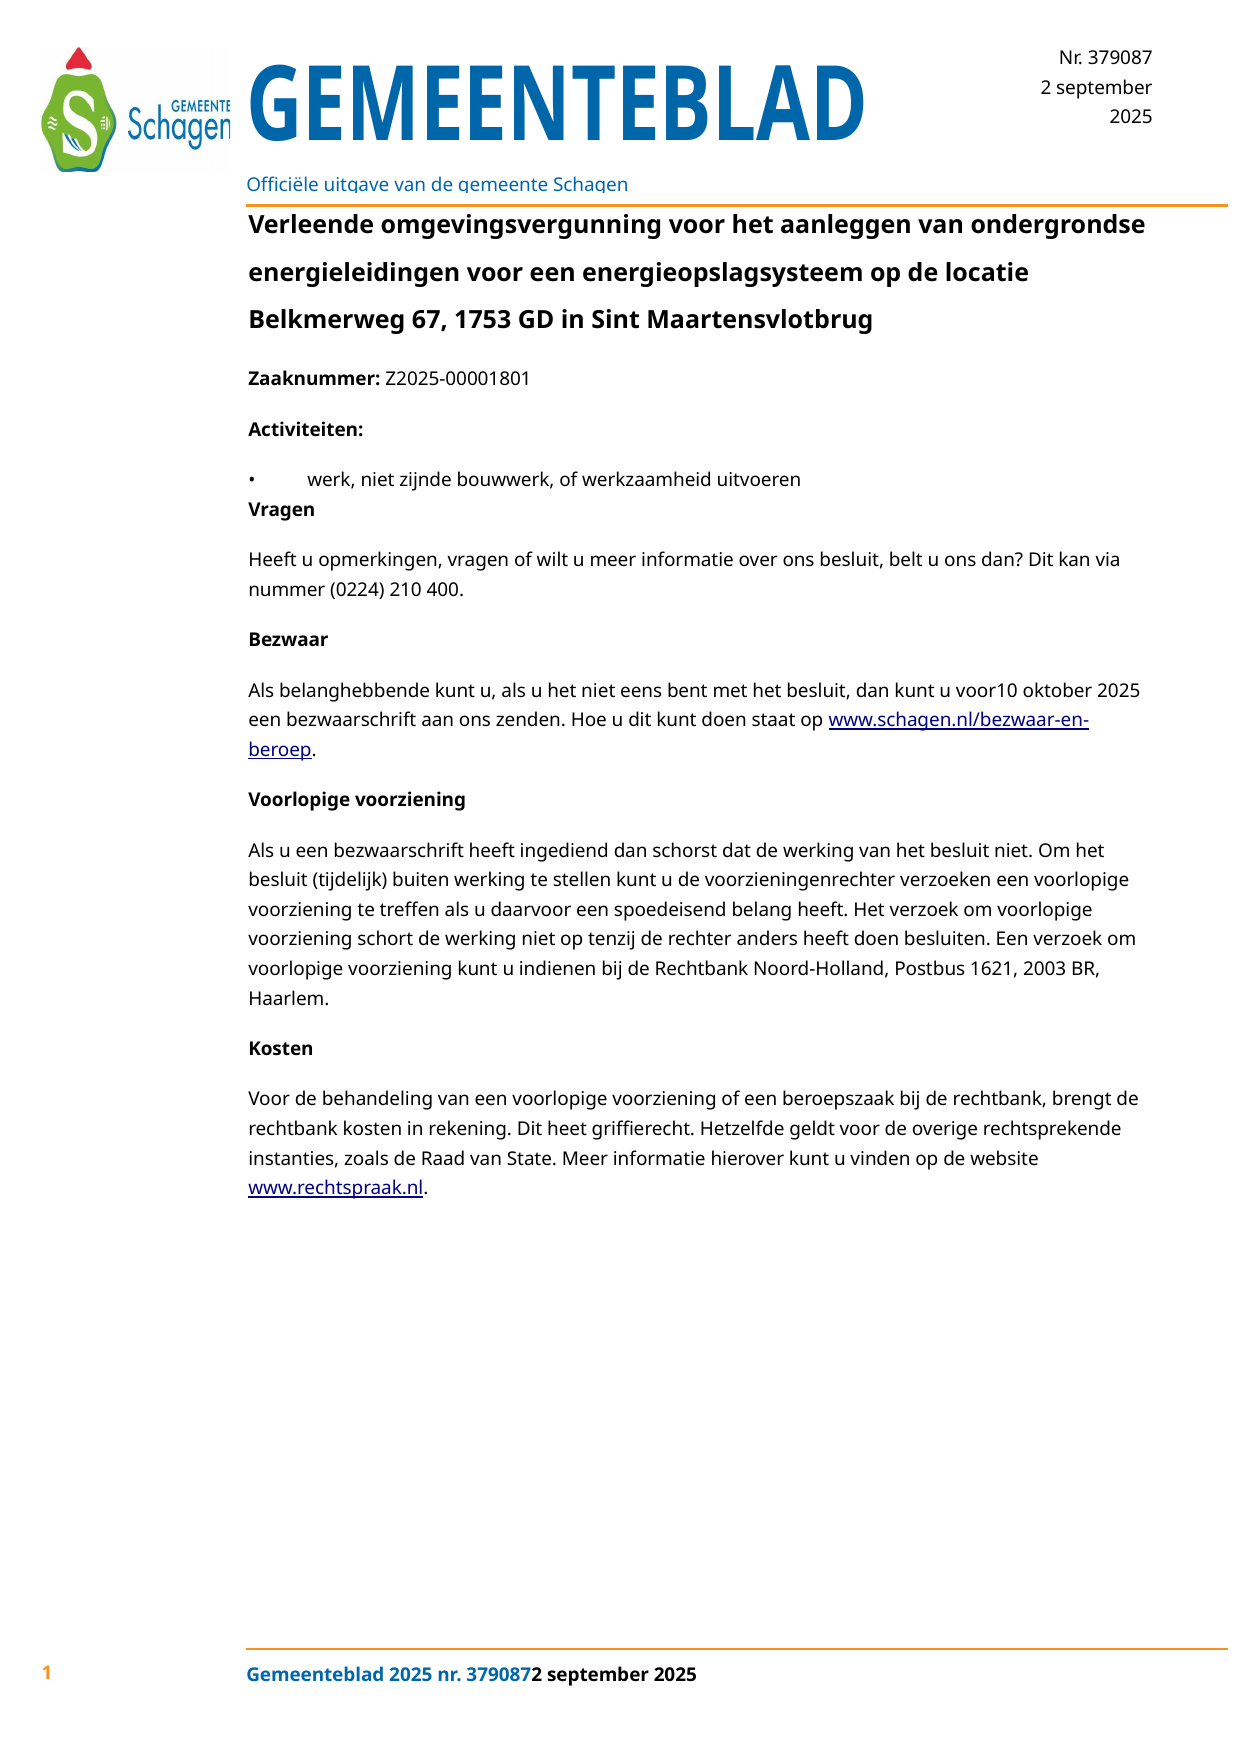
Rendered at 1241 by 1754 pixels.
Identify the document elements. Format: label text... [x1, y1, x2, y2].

list werk, niet zijnde bouwwerk, of werkzaamheid uitvoeren [248, 466, 1152, 492]
text Activiteiten: [248, 416, 1152, 442]
text Heeft u opmerkingen, vragen of wilt u meer informatie over ons besluit, belt u ons dan? Dit kan via nummer (0224) 210 400. [248, 546, 1152, 602]
text Voor de behandeling van een voorlopige voorziening of een beroepszaak bij de rechtbank, brengt de rechtbank kosten in rekening. Dit heet griffierecht. Hetzelfde geldt voor de overige rechtsprekende instanties, zoals de Raad van State. Meer informatie hierover kunt u vinden op de website www.rechtspraak.nl. [248, 1086, 1152, 1200]
picture [41, 47, 231, 172]
text Bezwaar [248, 626, 1152, 652]
text Als belanghebbende kunt u, als u het niet eens bent met het besluit, dan kunt u voor10 oktober 2025 een bezwaarschrift aan ons zenden. Hoe u dit kunt doen staat op www.schagen.nl/bezwaar-en-beroep. [248, 677, 1152, 762]
text Zaaknummer: Z2025-00001801 [248, 366, 1152, 391]
text Als u een bezwaarschrift heeft ingediend dan schorst dat de werking van het besluit niet. Om het besluit (tijdelijk) buiten werking te stellen kunt u de voorzieningenrechter verzoeken een voorlopige voorziening te treffen als u daarvoor een spoedeisend belang heeft. Het verzoek om voorlopige voorziening schort de werking niet op tenzij de rechter anders heeft doen besluiten. Een verzoek om voorlopige voorziening kunt u indienen bij de Rechtbank Noord-Holland, Postbus 1621, 2003 BR, Haarlem. [248, 837, 1152, 1010]
text Voorlopige voorziening [248, 786, 1152, 812]
text Verleende omgevingsvergunning voor het aanleggen van ondergrondse energieleidingen voor een energieopslagsysteem op de locatie Belkmerweg 67, 1753 GD in Sint Maartensvlotbrug [248, 207, 1152, 336]
text Vragen [248, 496, 1152, 522]
text Kosten [248, 1035, 1152, 1061]
